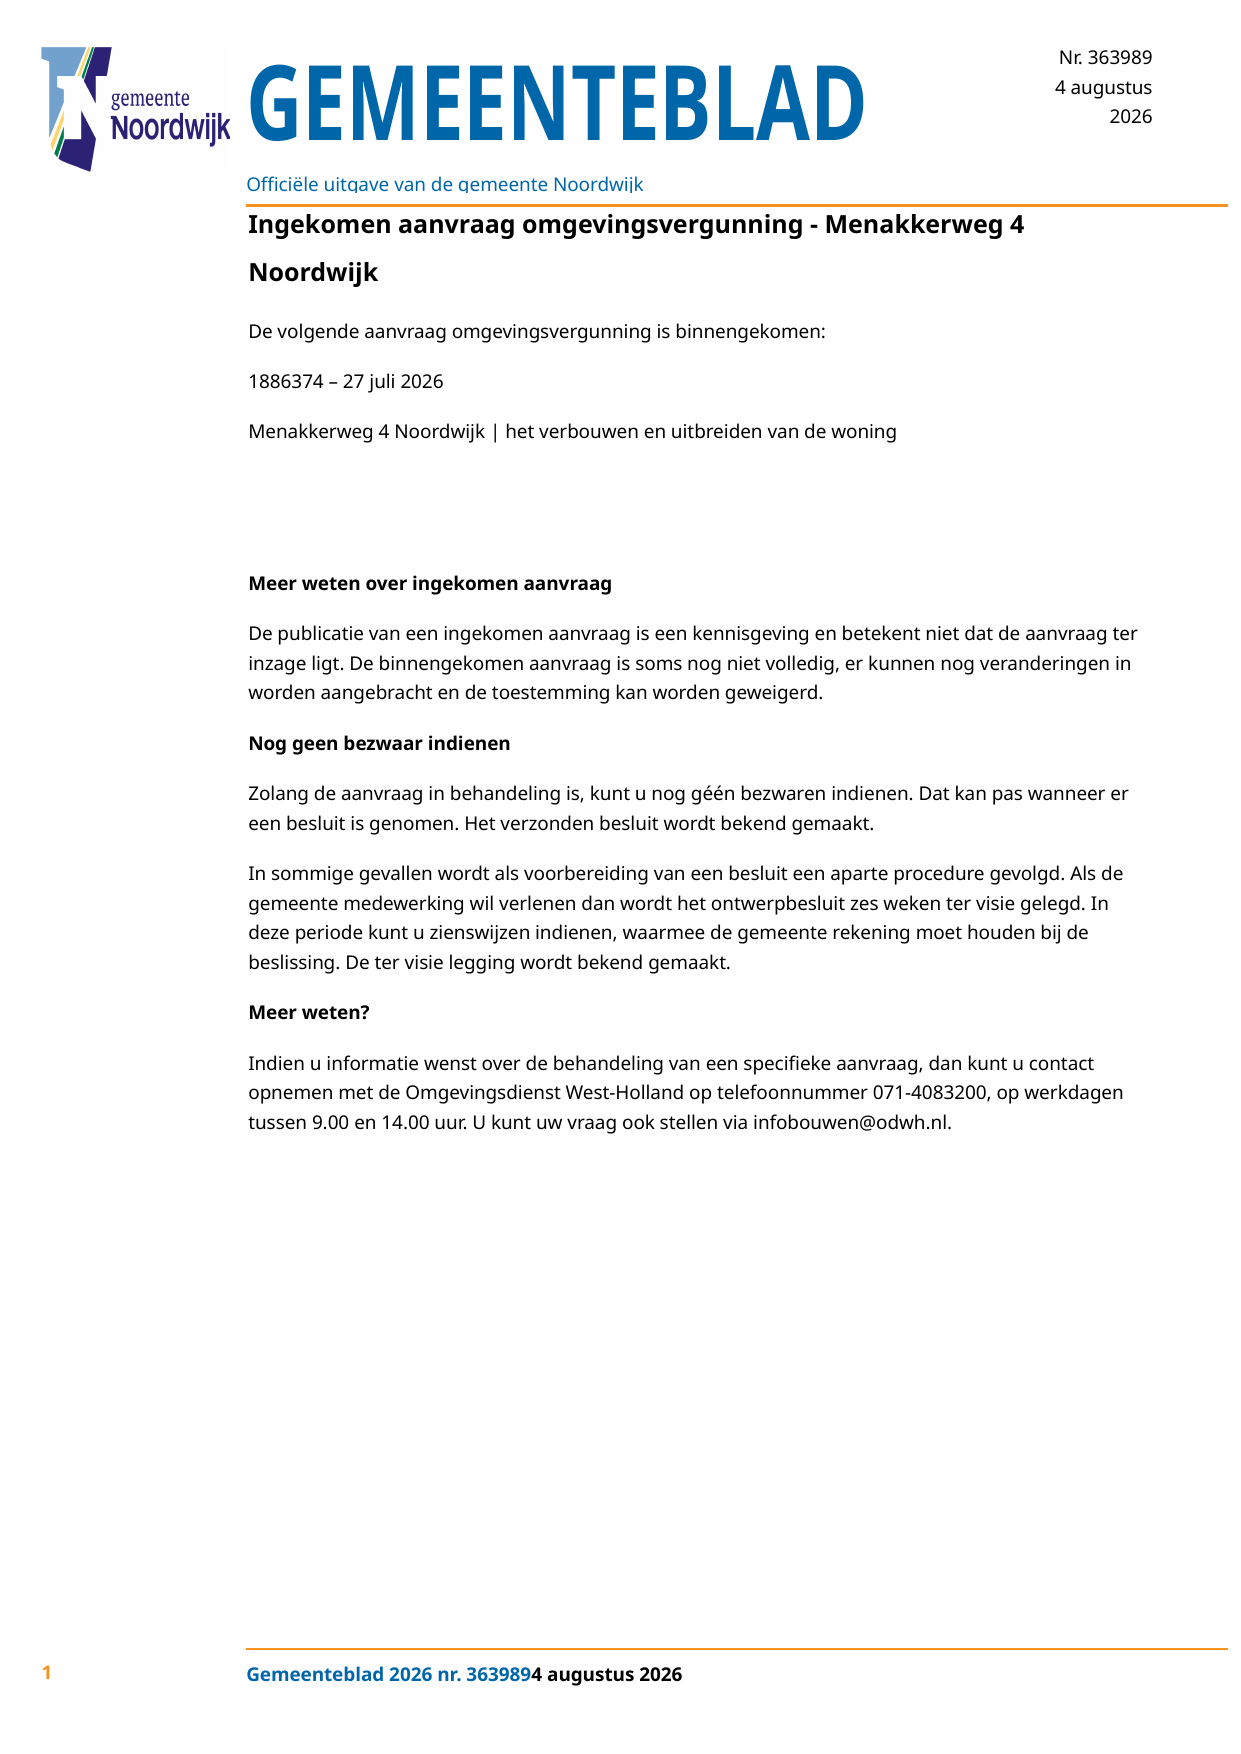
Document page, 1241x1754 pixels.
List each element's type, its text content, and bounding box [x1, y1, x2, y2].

text Meer weten over ingekomen aanvraag [248, 570, 1152, 596]
text Zolang de aanvraag in behandeling is, kunt u nog géén bezwaren indienen. Dat kan pas wanneer er een besluit is genomen. Het verzonden besluit wordt bekend gemaakt. [248, 780, 1152, 836]
text Nog geen bezwaar indienen [248, 730, 1152, 756]
text Ingekomen aanvraag omgevingsvergunning - Menakkerweg 4 Noordwijk [248, 207, 1152, 288]
text Indien u informatie wenst over de behandeling van een specifieke aanvraag, dan kunt u contact opnemen met de Omgevingsdienst West-Holland op telefoonnummer 071-4083200, op werkdagen tussen 9.00 en 14.00 uur. U kunt uw vraag ook stellen via infobouwen@odwh.nl. [248, 1050, 1152, 1135]
text Meer weten? [248, 999, 1152, 1025]
text 1886374 – 27 juli 2026 [248, 368, 1152, 394]
text De publicatie van een ingekomen aanvraag is een kennisgeving en betekent niet dat de aanvraag ter inzage ligt. De binnengekomen aanvraag is soms nog niet volledig, er kunnen nog veranderingen in worden aangebracht en de toestemming kan worden geweigerd. [248, 620, 1152, 705]
text Menakkerweg 4 Noordwijk | het verbouwen en uitbreiden van de woning [248, 419, 1152, 444]
picture [41, 47, 231, 172]
text De volgende aanvraag omgevingsvergunning is binnengekomen: [248, 318, 1152, 344]
text In sommige gevallen wordt als voorbereiding van een besluit een aparte procedure gevolgd. Als de gemeente medewerking wil verlenen dan wordt het ontwerpbesluit zes weken ter visie gelegd. In deze periode kunt u zienswijzen indienen, waarmee de gemeente rekening moet houden bij de beslissing. De ter visie legging wordt bekend gemaakt. [248, 860, 1152, 975]
